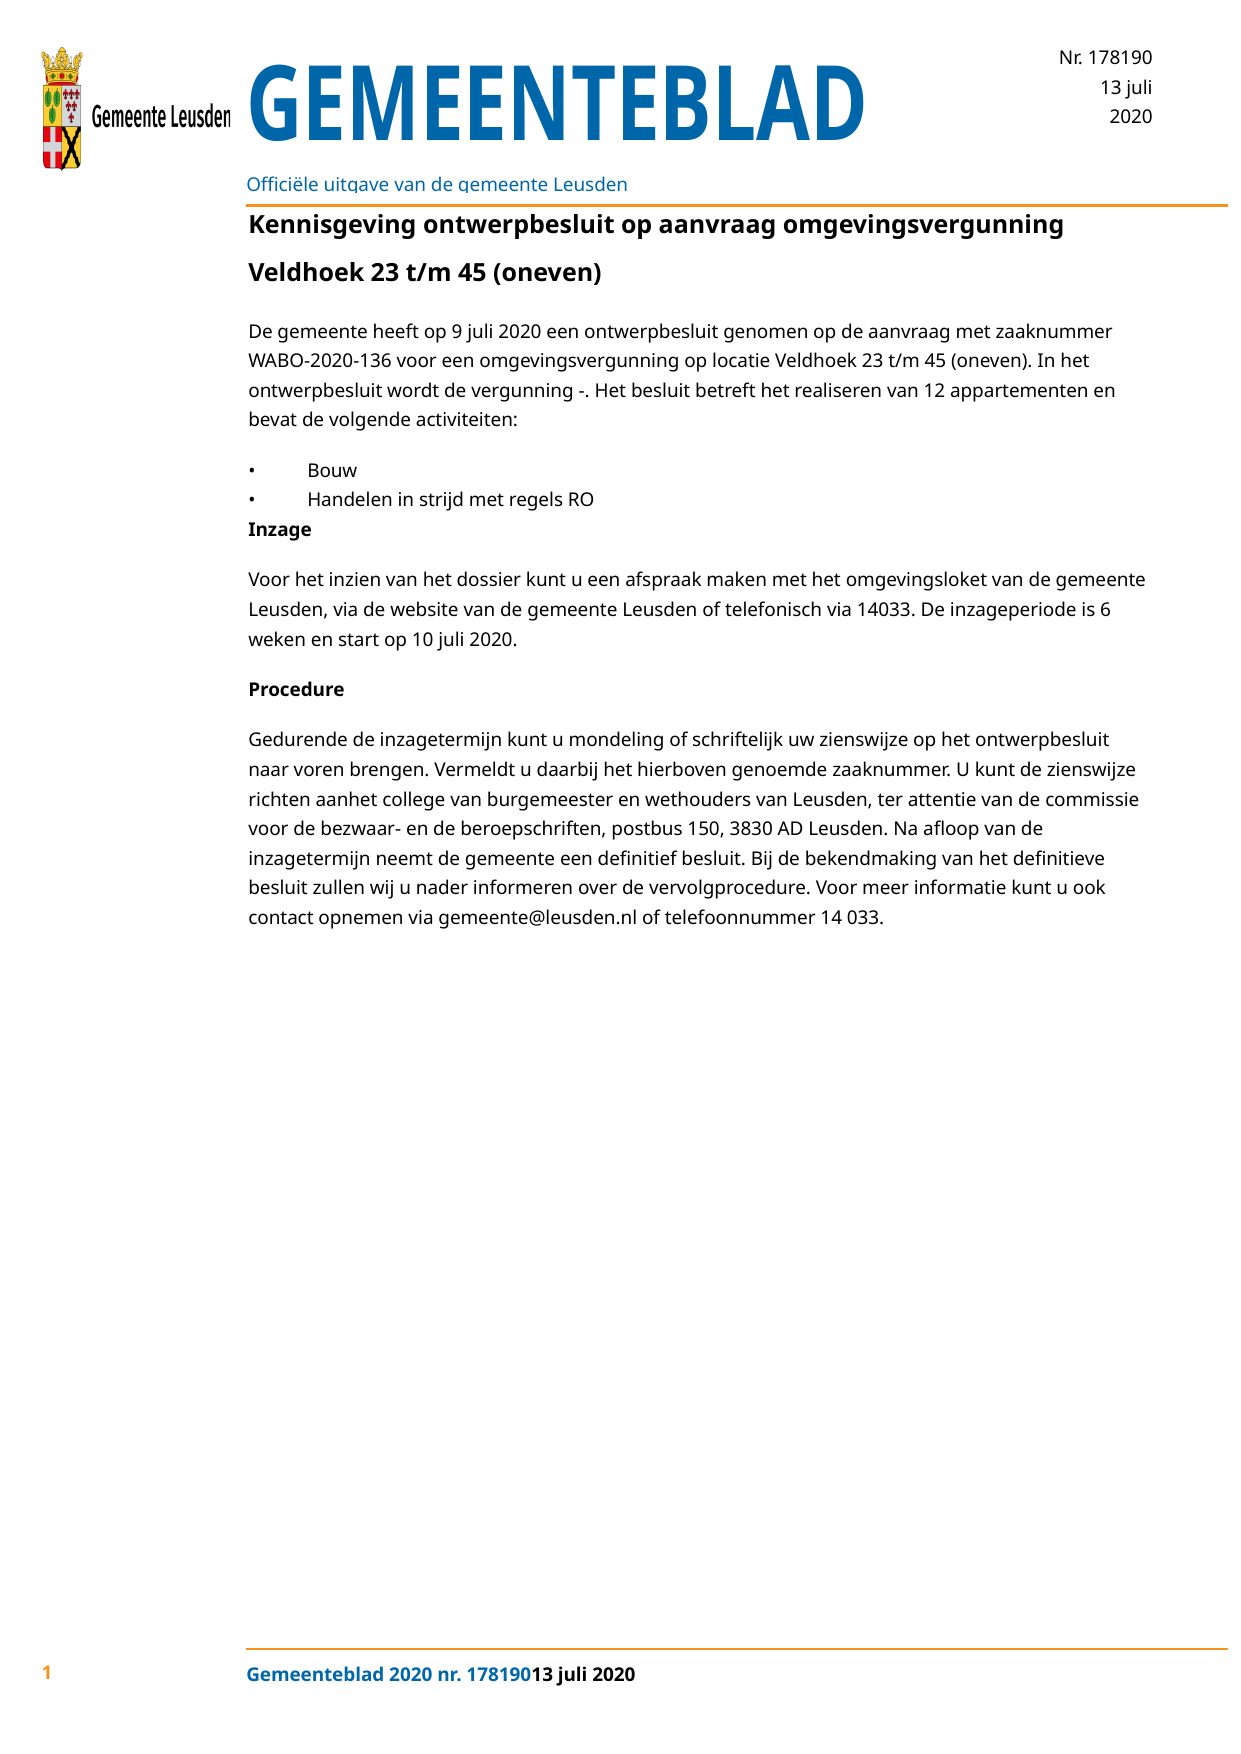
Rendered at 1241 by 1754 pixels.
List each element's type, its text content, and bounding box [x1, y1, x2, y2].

text Inzage [248, 516, 1152, 542]
text Voor het inzien van het dossier kunt u een afspraak maken met het omgevingsloket van de gemeente Leusden, via de website van de gemeente Leusden of telefonisch via 14033. De inzageperiode is 6 weken en start op 10 juli 2020. [248, 567, 1152, 652]
text Procedure [248, 676, 1152, 702]
text Kennisgeving ontwerpbesluit op aanvraag omgevingsvergunning Veldhoek 23 t/m 45 (oneven) [248, 207, 1152, 288]
list Handelen in strijd met regels RO [248, 487, 1152, 512]
text Gedurende de inzagetermijn kunt u mondeling of schriftelijk uw zienswijze op het ontwerpbesluit naar voren brengen. Vermeldt u daarbij het hierboven genoemde zaaknummer. U kunt de zienswijze richten aanhet college van burgemeester en wethouders van Leusden, ter attentie van de commissie voor de bezwaar- en de beroepschriften, postbus 150, 3830 AD Leusden. Na afloop van de inzagetermijn neemt de gemeente een definitief besluit. Bij de bekendmaking van het definitieve besluit zullen wij u nader informeren over de vervolgprocedure. Voor meer informatie kunt u ook contact opnemen via gemeente@leusden.nl of telefoonnummer 14 033. [248, 727, 1152, 930]
picture [41, 47, 231, 172]
text De gemeente heeft op 9 juli 2020 een ontwerpbesluit genomen op de aanvraag met zaaknummer WABO-2020-136 voor een omgevingsvergunning op locatie Veldhoek 23 t/m 45 (oneven). In het ontwerpbesluit wordt de vergunning -. Het besluit betreft het realiseren van 12 appartementen en bevat de volgende activiteiten: [248, 318, 1152, 432]
list Bouw [248, 457, 1152, 483]
